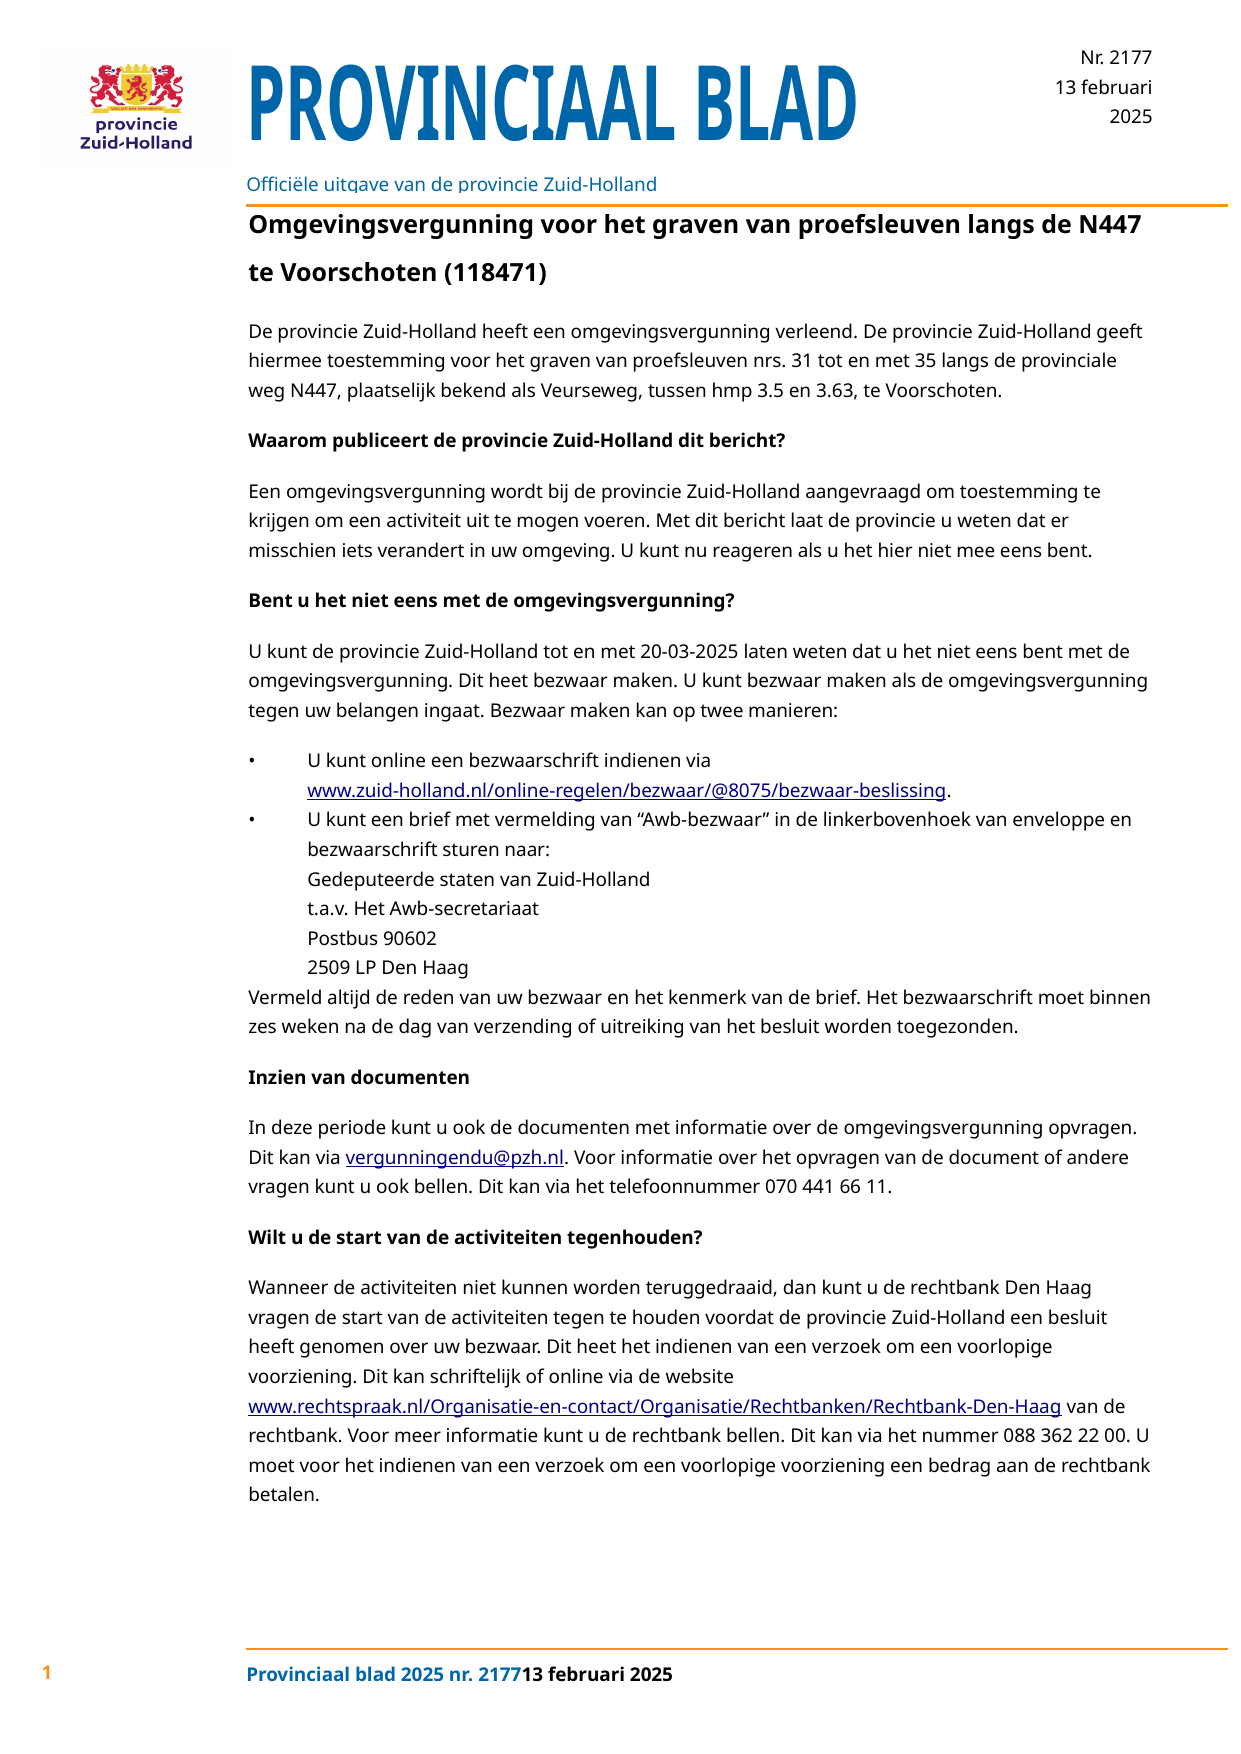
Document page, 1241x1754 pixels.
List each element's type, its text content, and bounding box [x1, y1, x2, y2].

text De provincie Zuid-Holland heeft een omgevingsvergunning verleend. De provincie Zuid-Holland geeft hiermee toestemming voor het graven van proefsleuven nrs. 31 tot en met 35 langs de provinciale weg N447, plaatselijk bekend als Veurseweg, tussen hmp 3.5 en 3.63, te Voorschoten. [248, 318, 1152, 403]
text Inzien van documenten [248, 1064, 1152, 1090]
text Bent u het niet eens met de omgevingsvergunning? [248, 587, 1152, 613]
text Een omgevingsvergunning wordt bij de provincie Zuid-Holland aangevraagd om toestemming te krijgen om een activiteit uit te mogen voeren. Met dit bericht laat de provincie u weten dat er misschien iets verandert in uw omgeving. U kunt nu reageren als u het hier niet mee eens bent. [248, 478, 1152, 563]
text Omgevingsvergunning voor het graven van proefsleuven langs de N447 te Voorschoten (118471) [248, 207, 1152, 288]
list Gedeputeerde staten van Zuid-Holland [248, 866, 1152, 892]
picture [41, 47, 231, 172]
list U kunt een brief met vermelding van “Awb-bezwaar” in de linkerbovenhoek van enveloppe en bezwaarschrift sturen naar: [248, 807, 1152, 862]
text Waarom publiceert de provincie Zuid-Holland dit bericht? [248, 427, 1152, 453]
list t.a.v. Het Awb-secretariaat [248, 895, 1152, 921]
text Wilt u de start van de activiteiten tegenhouden? [248, 1224, 1152, 1250]
text U kunt de provincie Zuid-Holland tot en met 20-03-2025 laten weten dat u het niet eens bent met de omgevingsvergunning. Dit heet bezwaar maken. U kunt bezwaar maken als de omgevingsvergunning tegen uw belangen ingaat. Bezwaar maken kan op twee manieren: [248, 638, 1152, 723]
text Vermeld altijd de reden van uw bezwaar en het kenmerk van de brief. Het bezwaarschrift moet binnen zes weken na de dag van verzending of uitreiking van het besluit worden toegezonden. [248, 984, 1152, 1039]
text Wanneer de activiteiten niet kunnen worden teruggedraaid, dan kunt u de rechtbank Den Haag vragen de start van de activiteiten tegen te houden voordat de provincie Zuid-Holland een besluit heeft genomen over uw bezwaar. Dit heet het indienen van een verzoek om een voorlopige voorziening. Dit kan schriftelijk of online via de website www.rechtspraak.nl/Organisatie-en-contact/Organisatie/Rechtbanken/Rechtbank-Den-Haag van de rechtbank. Voor meer informatie kunt u de rechtbank bellen. Dit kan via het nummer 088 362 22 00. U moet voor het indienen van een verzoek om een voorlopige voorziening een bedrag aan de rechtbank betalen. [248, 1274, 1152, 1507]
list U kunt online een bezwaarschrift indienen via www.zuid-holland.nl/online-regelen/bezwaar/@8075/bezwaar-beslissing. [248, 747, 1152, 803]
text In deze periode kunt u ook de documenten met informatie over de omgevingsvergunning opvragen. Dit kan via vergunningendu@pzh.nl. Voor informatie over het opvragen van de document of andere vragen kunt u ook bellen. Dit kan via het telefoonnummer 070 441 66 11. [248, 1114, 1152, 1199]
list 2509 LP Den Haag [248, 954, 1152, 980]
list Postbus 90602 [248, 925, 1152, 951]
